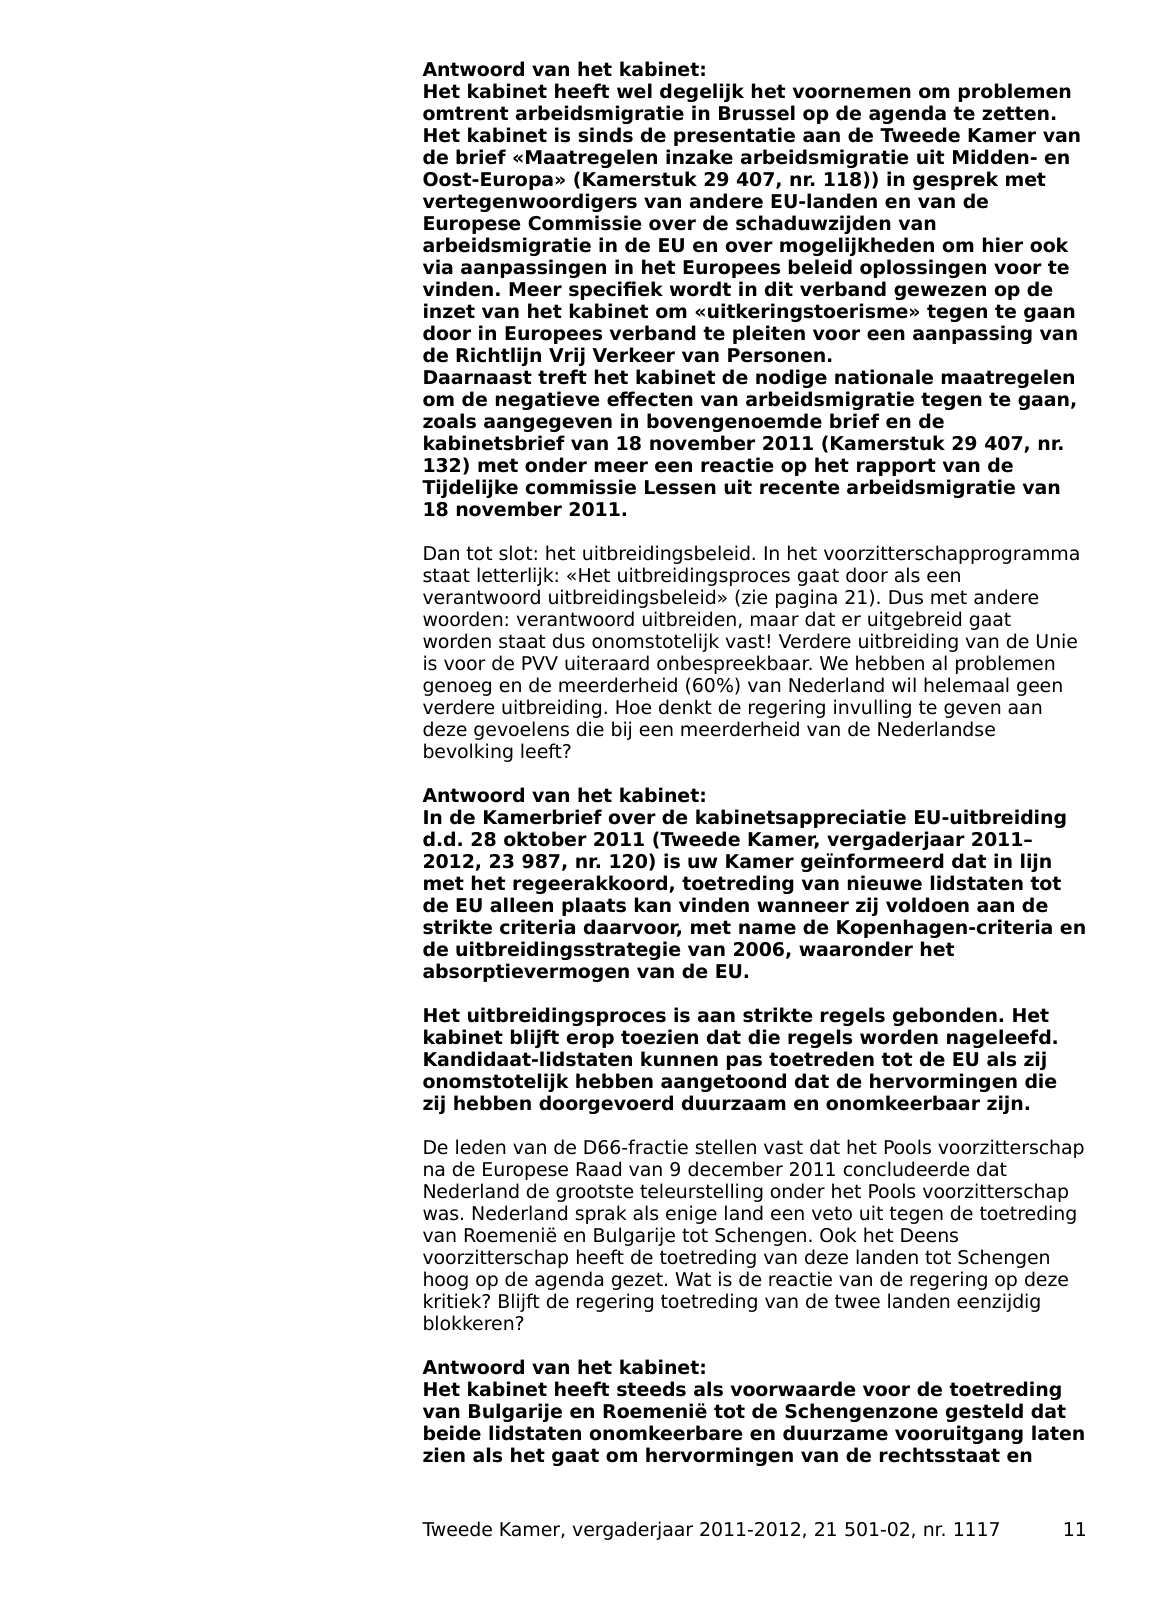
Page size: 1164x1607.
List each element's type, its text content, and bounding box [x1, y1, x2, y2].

text De leden van de D66-fractie stellen vast dat het Pools voorzitterschap na de Europese Raad van 9 december 2011 concludeerde dat Nederland de grootste teleurstelling onder het Pools voorzitterschap was. Nederland sprak als enige land een veto uit tegen de toetreding van Roemenië en Bulgarije tot Schengen. Ook het Deens voorzitterschap heeft de toetreding van deze landen tot Schengen hoog op de agenda gezet. Wat is de reactie van de regering op deze kritiek? Blijft de regering toetreding van de twee landen eenzijdig blokkeren? [422, 1137, 1087, 1335]
text Het uitbreidingsproces is aan strikte regels gebonden. Het kabinet blijft erop toezien dat die regels worden nageleefd. Kandidaat-lidstaten kunnen pas toetreden tot de EU als zij onomstotelijk hebben aangetoond dat de hervormingen die zij hebben doorgevoerd duurzaam en onomkeerbaar zijn. [422, 1005, 1087, 1115]
text Antwoord van het kabinet: [422, 785, 1087, 807]
text Antwoord van het kabinet: [422, 59, 1087, 81]
text Dan tot slot: het uitbreidingsbeleid. In het voorzitterschapprogramma staat letterlijk: «Het uitbreidingsproces gaat door als een verantwoord uitbreidingsbeleid» (zie pagina 21). Dus met andere woorden: verantwoord uitbreiden, maar dat er uitgebreid gaat worden staat dus onomstotelijk vast! Verdere uitbreiding van de Unie is voor de PVV uiteraard onbespreekbaar. We hebben al problemen genoeg en de meerderheid (60%) van Nederland wil helemaal geen verdere uitbreiding. Hoe denkt de regering invulling te geven aan deze gevoelens die bij een meerderheid van de Nederlandse bevolking leeft? [422, 543, 1087, 763]
text In de Kamerbrief over de kabinetsappreciatie EU-uitbreiding d.d. 28 oktober 2011 (Tweede Kamer, vergaderjaar 2011–2012, 23 987, nr. 120) is uw Kamer geïnformeerd dat in lijn met het regeerakkoord, toetreding van nieuwe lidstaten tot de EU alleen plaats kan vinden wanneer zij voldoen aan de strikte criteria daarvoor, met name de Kopenhagen-criteria en de uitbreidingsstrategie van 2006, waaronder het absorptievermogen van de EU. [422, 807, 1087, 983]
text Het kabinet heeft wel degelijk het voornemen om problemen omtrent arbeidsmigratie in Brussel op de agenda te zetten. Het kabinet is sinds de presentatie aan de Tweede Kamer van de brief «Maatregelen inzake arbeidsmigratie uit Midden- en Oost-Europa» (Kamerstuk 29 407, nr. 118)) in gesprek met vertegenwoordigers van andere EU-landen en van de Europese Commissie over de schaduwzijden van arbeidsmigratie in de EU en over mogelijkheden om hier ook via aanpassingen in het Europees beleid oplossingen voor te vinden. Meer specifiek wordt in dit verband gewezen op de inzet van het kabinet om «uitkeringstoerisme» tegen te gaan door in Europees verband te pleiten voor een aanpassing van de Richtlijn Vrij Verkeer van Personen. [422, 81, 1087, 367]
text Het kabinet heeft steeds als voorwaarde voor de toetreding van Bulgarije en Roemenië tot de Schengenzone gesteld dat beide lidstaten onomkeerbare en duurzame vooruitgang laten zien als het gaat om hervormingen van de rechtsstaat en [422, 1379, 1087, 1467]
text Antwoord van het kabinet: [422, 1357, 1087, 1379]
text Daarnaast treft het kabinet de nodige nationale maatregelen om de negatieve effecten van arbeidsmigratie tegen te gaan, zoals aangegeven in bovengenoemde brief en de kabinetsbrief van 18 november 2011 (Kamerstuk 29 407, nr. 132) met onder meer een reactie op het rapport van de Tijdelijke commissie Lessen uit recente arbeidsmigratie van 18 november 2011. [422, 367, 1087, 521]
